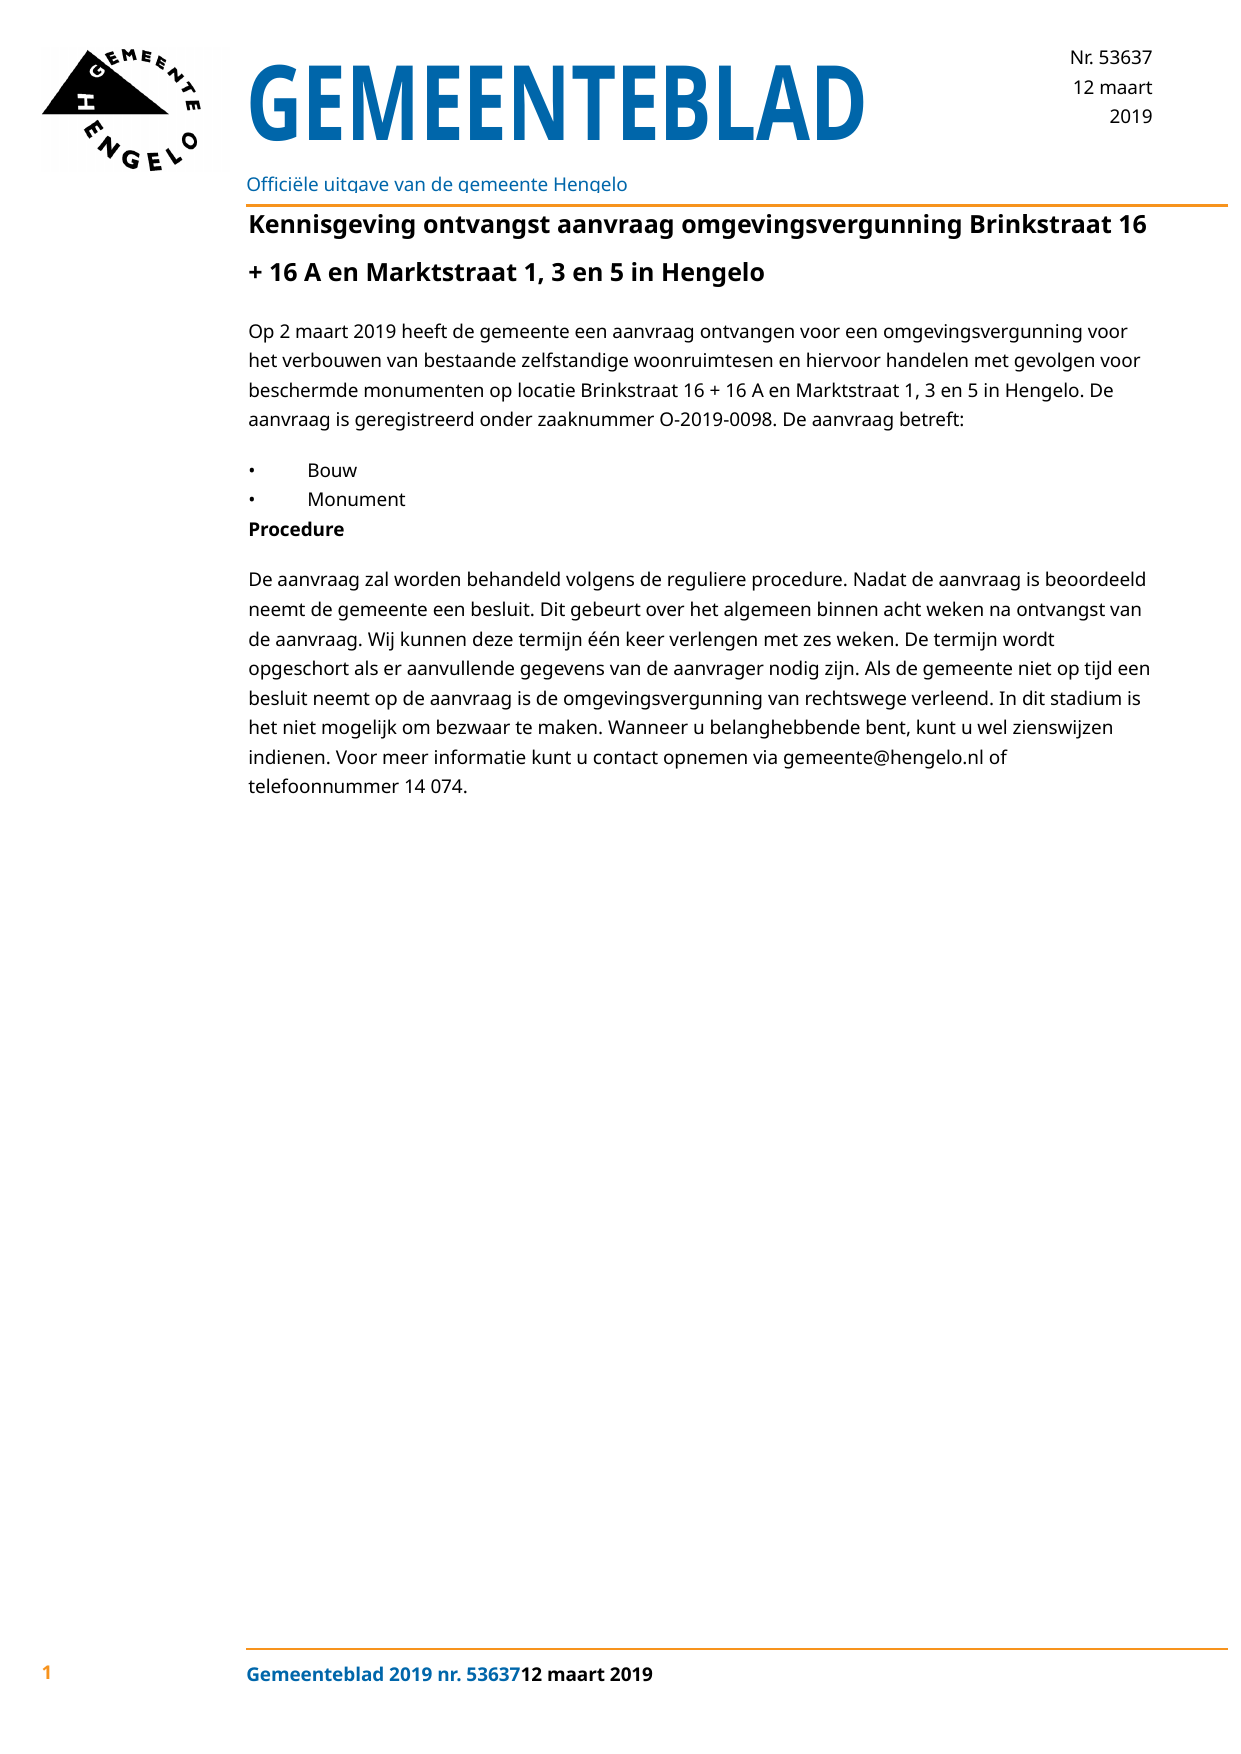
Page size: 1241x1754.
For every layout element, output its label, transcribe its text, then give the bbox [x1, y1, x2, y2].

text Kennisgeving ontvangst aanvraag omgevingsvergunning Brinkstraat 16 + 16 A en Marktstraat 1, 3 en 5 in Hengelo [248, 207, 1152, 288]
picture [41, 47, 231, 172]
list Monument [248, 487, 1152, 512]
text Procedure [248, 516, 1152, 542]
text Op 2 maart 2019 heeft de gemeente een aanvraag ontvangen voor een omgevingsvergunning voor het verbouwen van bestaande zelfstandige woonruimtesen en hiervoor handelen met gevolgen voor beschermde monumenten op locatie Brinkstraat 16 + 16 A en Marktstraat 1, 3 en 5 in Hengelo. De aanvraag is geregistreerd onder zaaknummer O-2019-0098. De aanvraag betreft: [248, 318, 1152, 432]
text De aanvraag zal worden behandeld volgens de reguliere procedure. Nadat de aanvraag is beoordeeld neemt de gemeente een besluit. Dit gebeurt over het algemeen binnen acht weken na ontvangst van de aanvraag. Wij kunnen deze termijn één keer verlengen met zes weken. De termijn wordt opgeschort als er aanvullende gegevens van de aanvrager nodig zijn. Als de gemeente niet op tijd een besluit neemt op de aanvraag is de omgevingsvergunning van rechtswege verleend. In dit stadium is het niet mogelijk om bezwaar te maken. Wanneer u belanghebbende bent, kunt u wel zienswijzen indienen. Voor meer informatie kunt u contact opnemen via gemeente@hengelo.nl of telefoonnummer 14 074. [248, 567, 1152, 799]
list Bouw [248, 457, 1152, 483]
